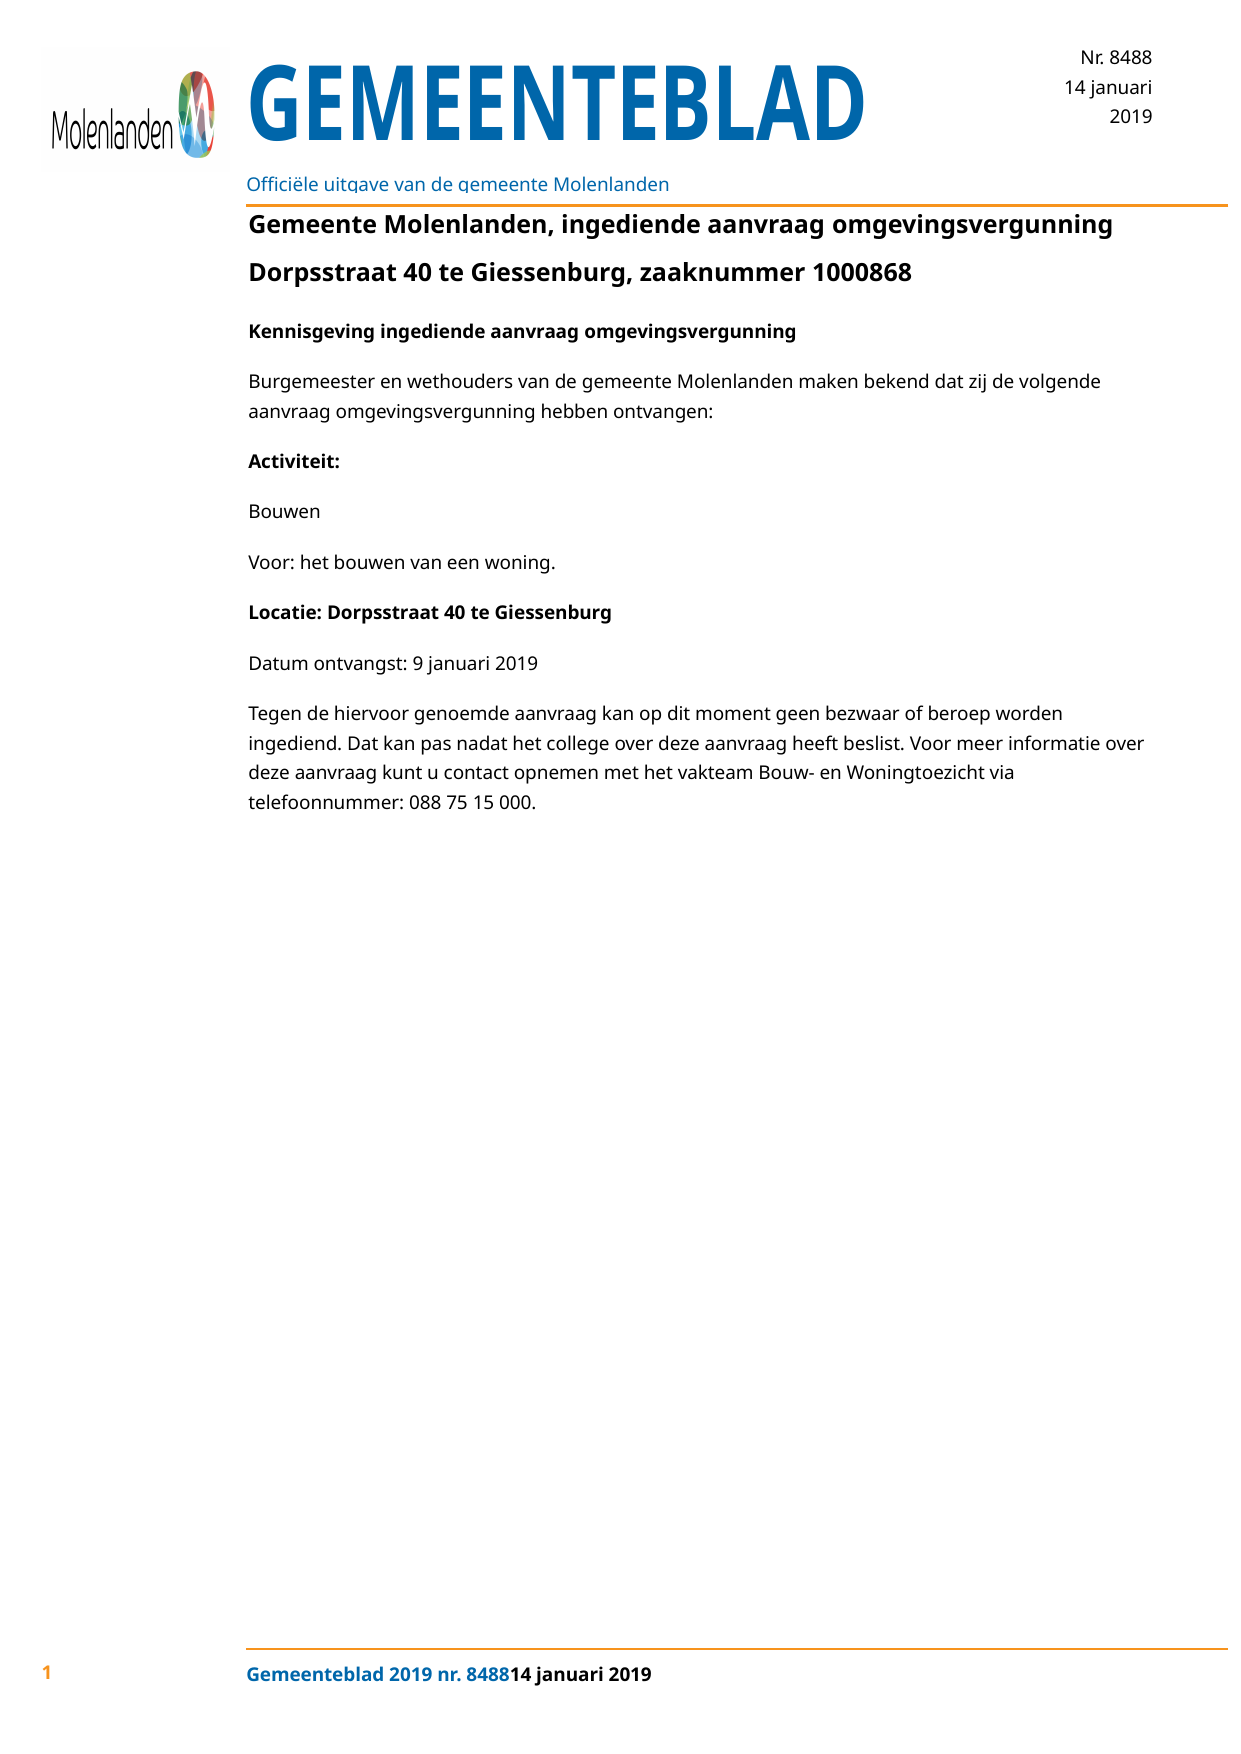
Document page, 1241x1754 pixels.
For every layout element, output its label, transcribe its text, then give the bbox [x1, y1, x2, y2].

text Burgemeester en wethouders van de gemeente Molenlanden maken bekend dat zij de volgende aanvraag omgevingsvergunning hebben ontvangen: [248, 368, 1152, 424]
text Locatie: Dorpsstraat 40 te Giessenburg [248, 599, 1152, 625]
text Tegen de hiervoor genoemde aanvraag kan op dit moment geen bezwaar of beroep worden ingediend. Dat kan pas nadat het college over deze aanvraag heeft beslist. Voor meer informatie over deze aanvraag kunt u contact opnemen met het vakteam Bouw- en Woningtoezicht via telefoonnummer: 088 75 15 000. [248, 700, 1152, 815]
text Activiteit: [248, 448, 1152, 474]
text Voor: het bouwen van een woning. [248, 549, 1152, 575]
text Gemeente Molenlanden, ingediende aanvraag omgevingsvergunning Dorpsstraat 40 te Giessenburg, zaaknummer 1000868 [248, 207, 1152, 288]
picture [41, 47, 231, 172]
text Datum ontvangst: 9 januari 2019 [248, 650, 1152, 676]
text Kennisgeving ingediende aanvraag omgevingsvergunning [248, 318, 1152, 344]
text Bouwen [248, 499, 1152, 524]
